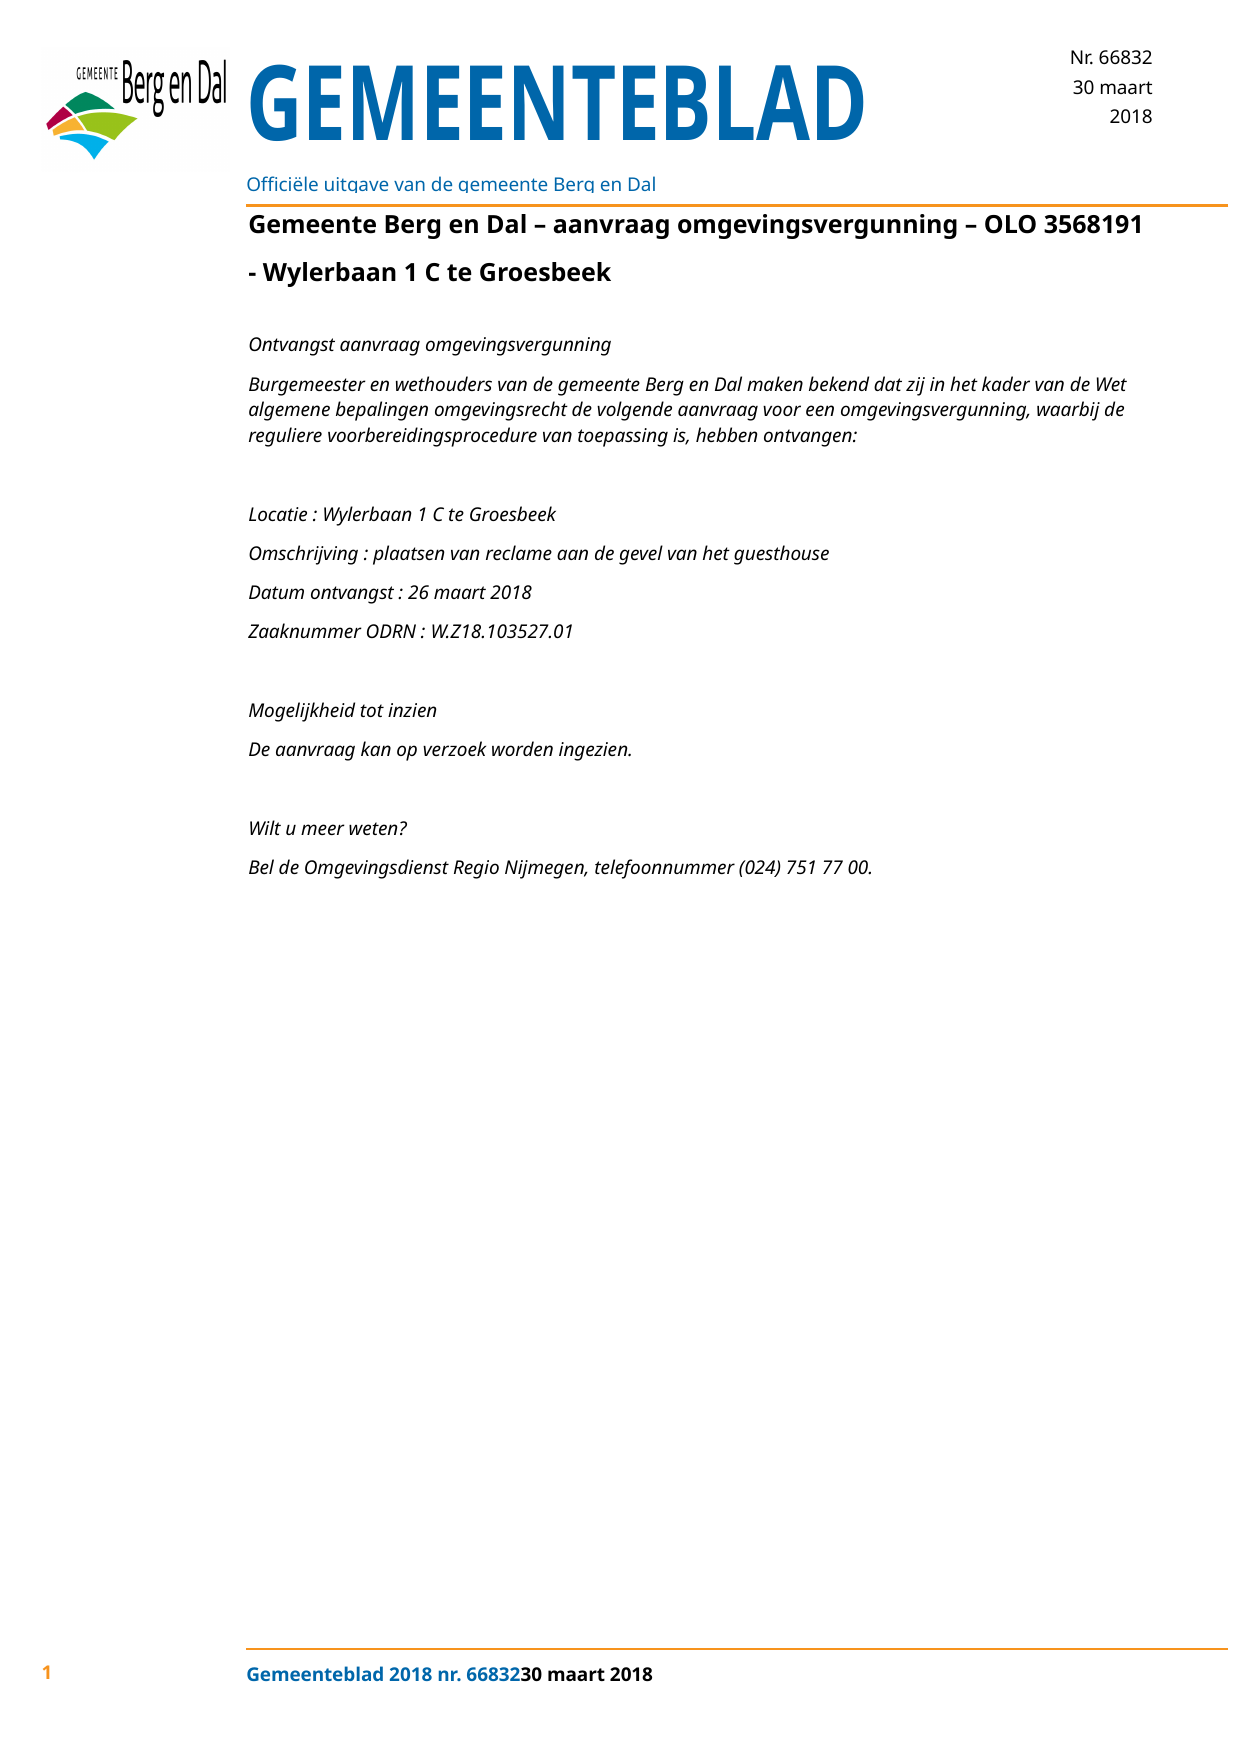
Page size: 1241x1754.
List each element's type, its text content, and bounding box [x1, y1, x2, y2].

text Burgemeester en wethouders van de gemeente Berg en Dal maken bekend dat zij in het kader van de Wet algemene bepalingen omgevingsrecht de volgende aanvraag voor een omgevingsvergunning, waarbij de reguliere voorbereidingsprocedure van toepassing is, hebben ontvangen: [248, 371, 1152, 448]
picture [41, 47, 231, 172]
text Mogelijkheid tot inzien [248, 697, 1152, 723]
text Omschrijving : plaatsen van reclame aan de gevel van het guesthouse [248, 540, 1152, 566]
text Gemeente Berg en Dal – aanvraag omgevingsvergunning – OLO 3568191 - Wylerbaan 1 C te Groesbeek [248, 207, 1152, 288]
text Datum ontvangst : 26 maart 2018 [248, 579, 1152, 605]
text Wilt u meer weten? [248, 815, 1152, 841]
text Bel de Omgevingsdienst Regio Nijmegen, telefoonnummer (024) 751 77 00. [248, 854, 1152, 880]
text Locatie : Wylerbaan 1 C te Groesbeek [248, 501, 1152, 526]
text Ontvangst aanvraag omgevingsvergunning [248, 331, 1152, 357]
text De aanvraag kan op verzoek worden ingezien. [248, 736, 1152, 762]
text Zaaknummer ODRN : W.Z18.103527.01 [248, 618, 1152, 644]
